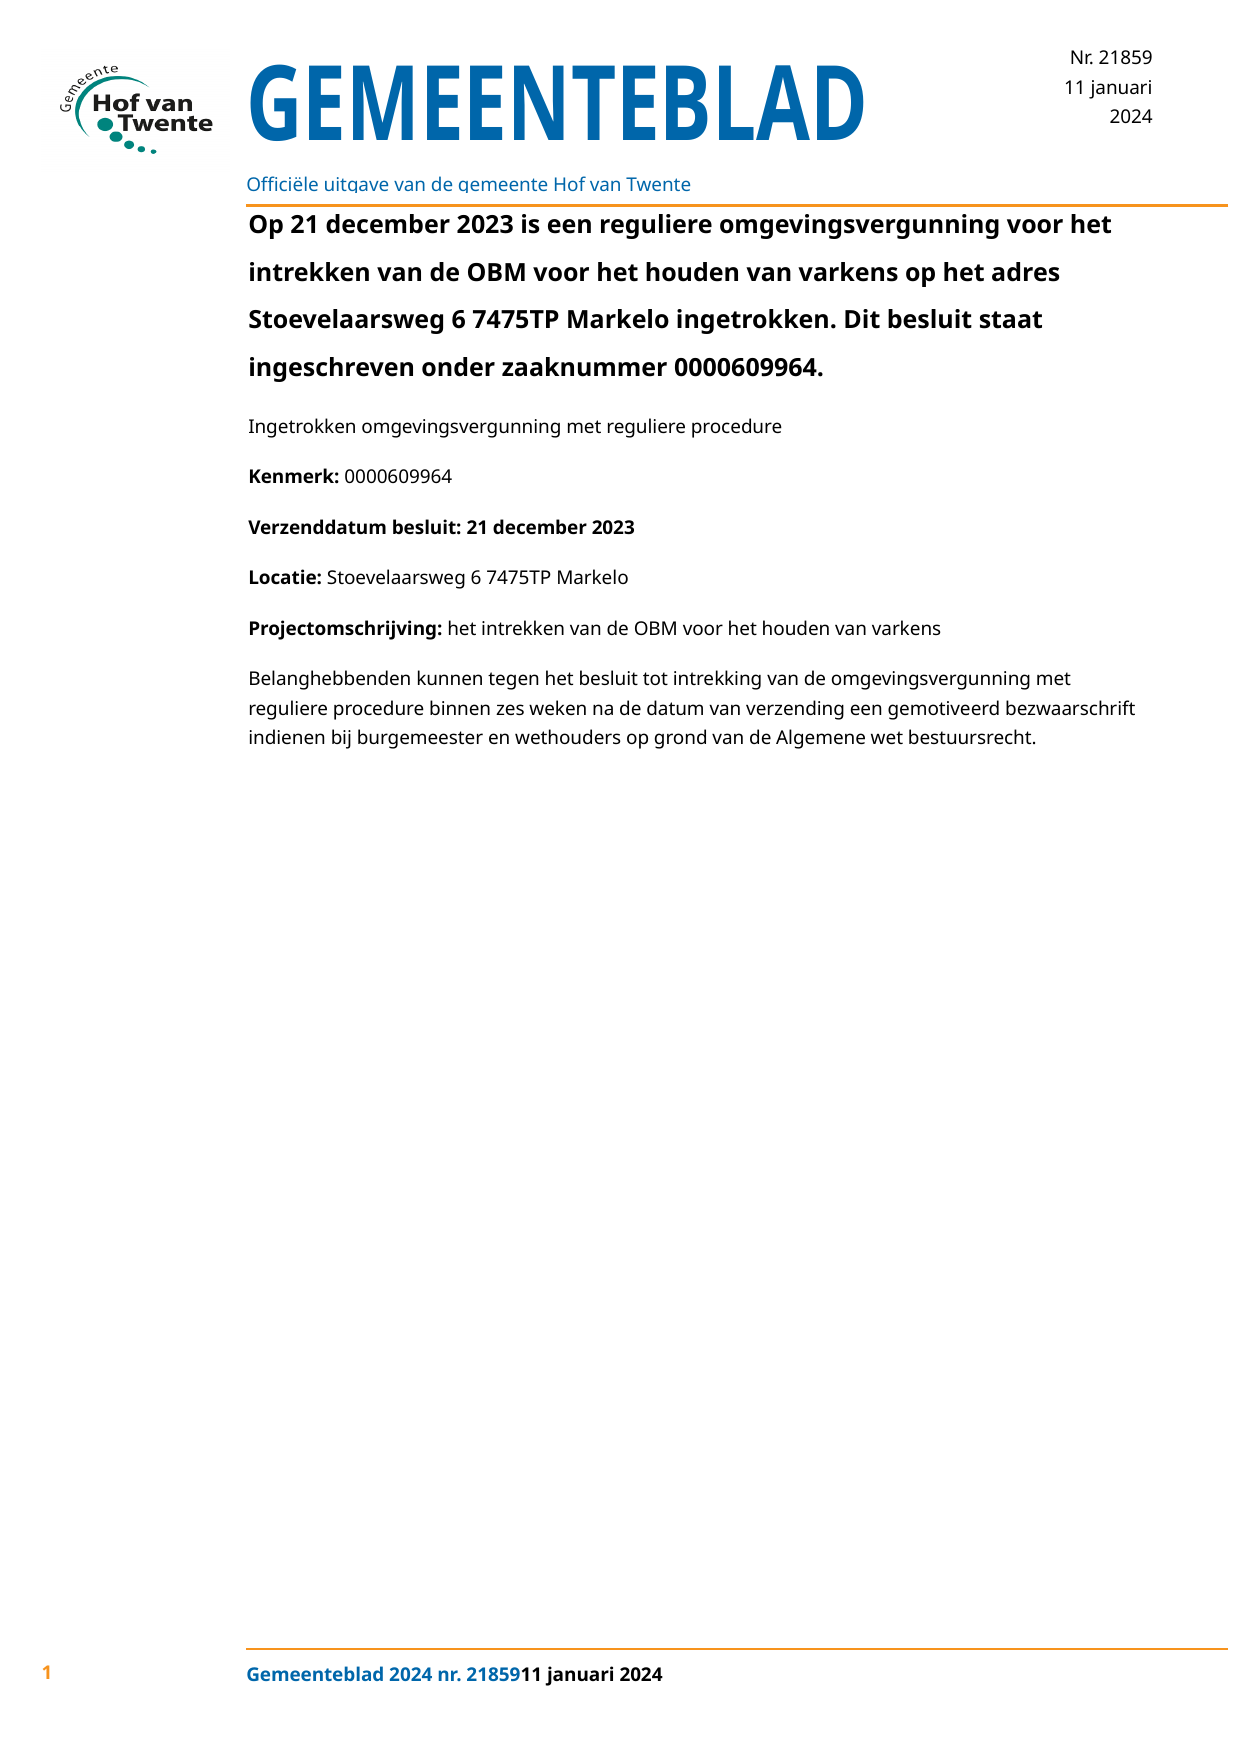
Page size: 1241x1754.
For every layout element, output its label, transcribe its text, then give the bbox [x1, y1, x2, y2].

picture [41, 47, 231, 172]
text Kenmerk: 0000609964 [248, 463, 1152, 489]
text Projectomschrijving: het intrekken van de OBM voor het houden van varkens [248, 615, 1152, 641]
text Op 21 december 2023 is een reguliere omgevingsvergunning voor het intrekken van de OBM voor het houden van varkens op het adres Stoevelaarsweg 6 7475TP Markelo ingetrokken. Dit besluit staat ingeschreven onder zaaknummer 0000609964. [248, 207, 1152, 384]
text Locatie: Stoevelaarsweg 6 7475TP Markelo [248, 564, 1152, 590]
text Ingetrokken omgevingsvergunning met reguliere procedure [248, 413, 1152, 439]
text Verzenddatum besluit: 21 december 2023 [248, 514, 1152, 540]
text Belanghebbenden kunnen tegen het besluit tot intrekking van de omgevingsvergunning met reguliere procedure binnen zes weken na de datum van verzending een gemotiveerd bezwaarschrift indienen bij burgemeester en wethouders op grond van de Algemene wet bestuursrecht. [248, 665, 1152, 750]
